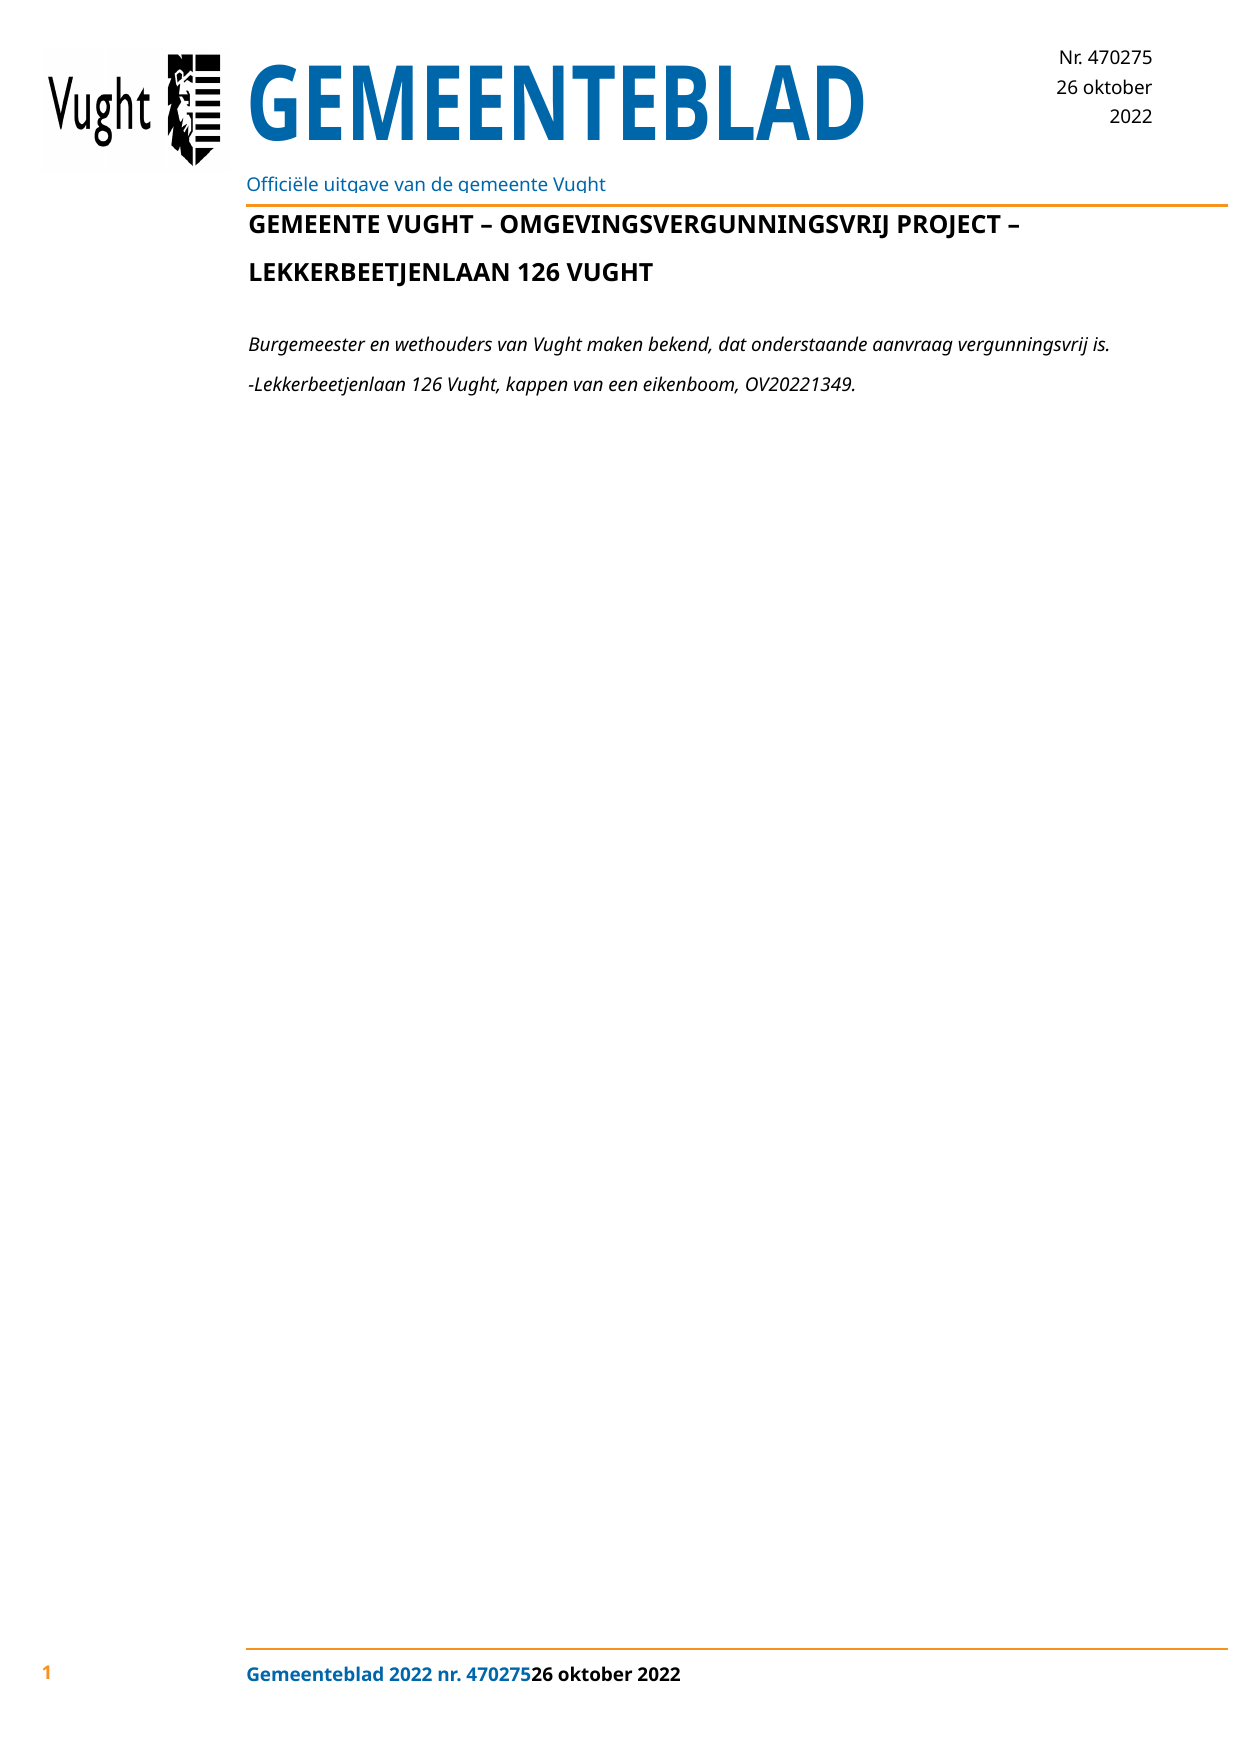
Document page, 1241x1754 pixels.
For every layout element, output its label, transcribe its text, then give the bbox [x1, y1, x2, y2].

text GEMEENTE VUGHT – OMGEVINGSVERGUNNINGSVRIJ PROJECT – LEKKERBEETJENLAAN 126 VUGHT [248, 207, 1152, 288]
picture [41, 47, 231, 172]
text Burgemeester en wethouders van Vught maken bekend, dat onderstaande aanvraag vergunningsvrij is. [248, 331, 1152, 357]
text -Lekkerbeetjenlaan 126 Vught, kappen van een eikenboom, OV20221349. [248, 371, 1152, 396]
